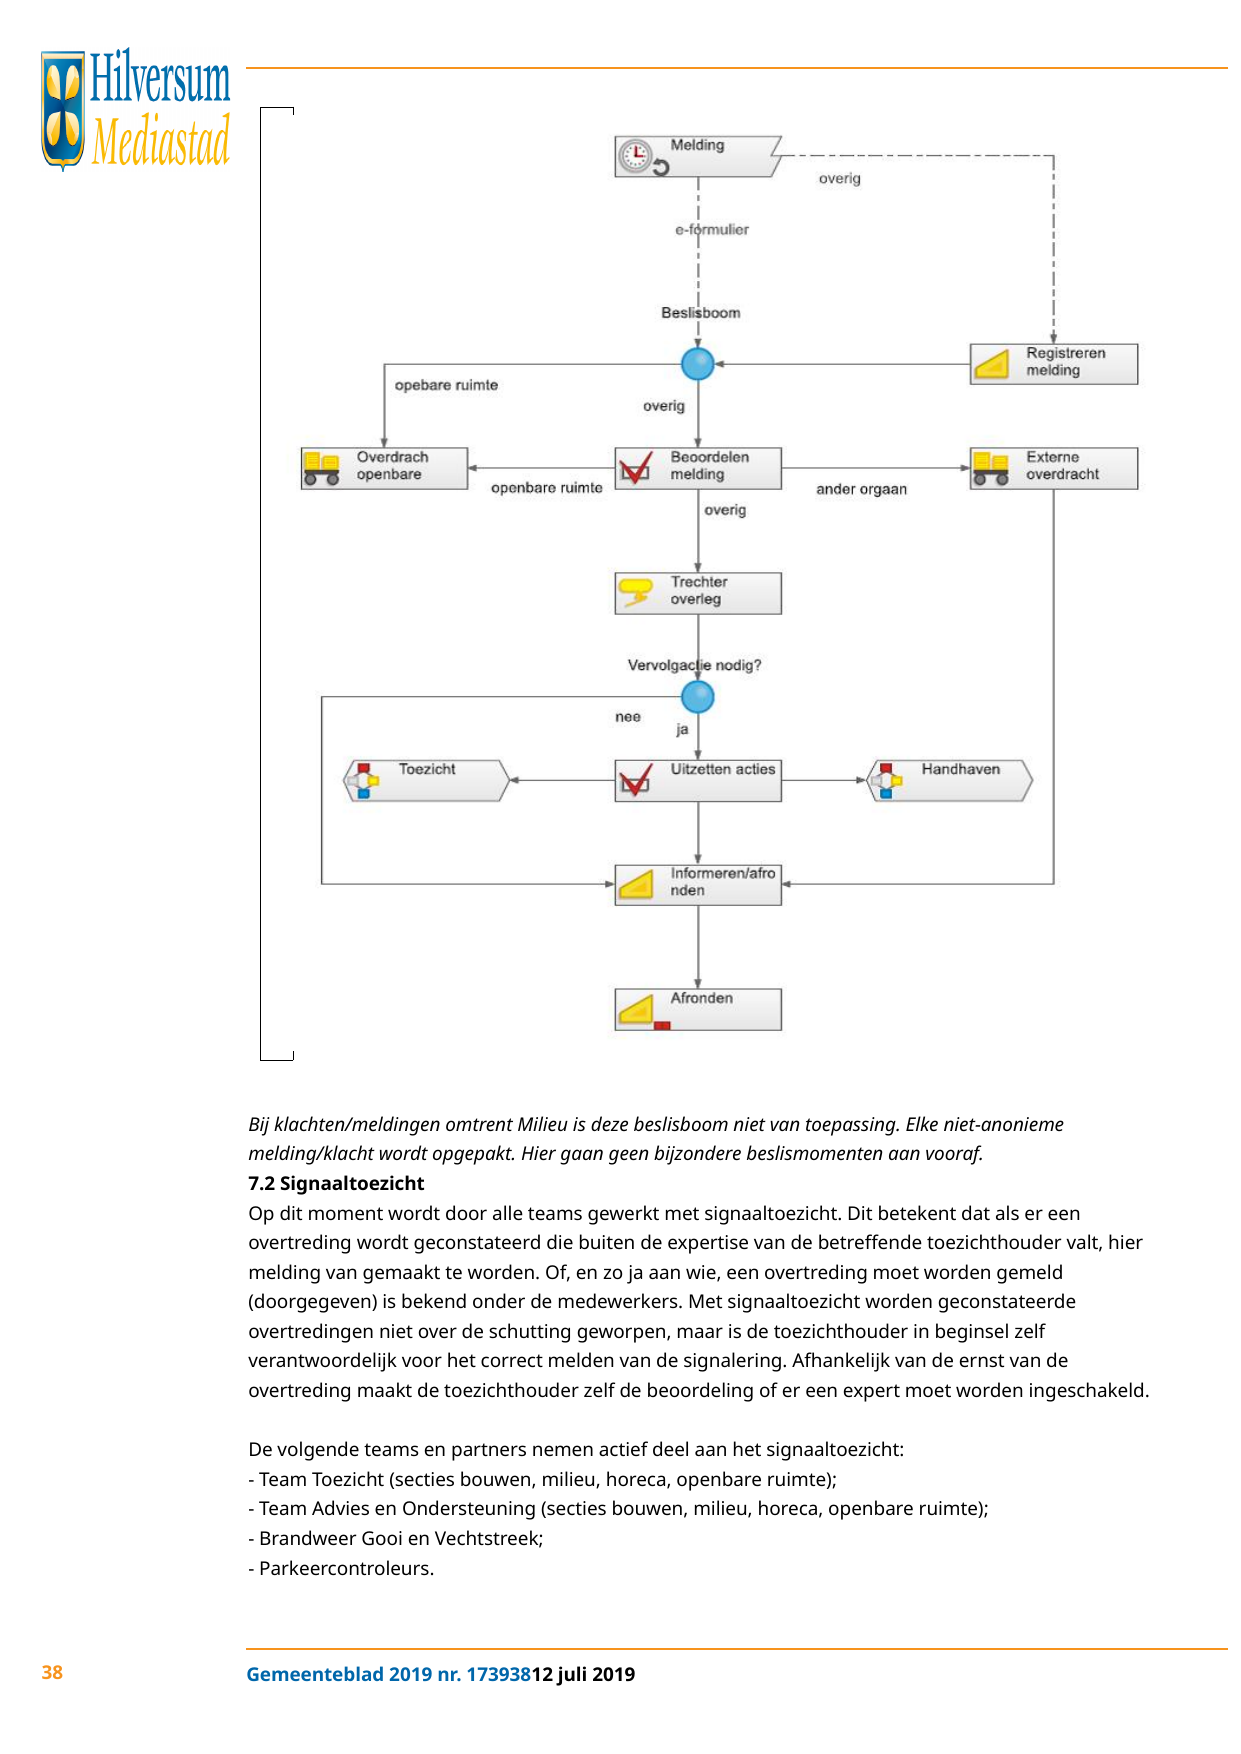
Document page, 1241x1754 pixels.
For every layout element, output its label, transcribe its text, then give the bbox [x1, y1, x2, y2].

text - Brandweer Gooi en Vechtstreek; [248, 1525, 1152, 1551]
text - Team Advies en Ondersteuning (secties bouwen, milieu, horeca, openbare ruimte); [248, 1496, 1152, 1521]
picture [268, 115, 1155, 1051]
text 7.2 Signaaltoezicht [248, 1170, 1152, 1196]
picture [41, 47, 231, 172]
text - Team Toezicht (secties bouwen, milieu, horeca, openbare ruimte); [248, 1466, 1152, 1492]
text Bij klachten/meldingen omtrent Milieu is deze beslisboom niet van toepassing. Elke niet-anonieme melding/klacht wordt opgepakt. Hier gaan geen bijzondere beslismomenten aan vooraf. [248, 1111, 1152, 1166]
text Op dit moment wordt door alle teams gewerkt met signaaltoezicht. Dit betekent dat als er een overtreding wordt geconstateerd die buiten de expertise van de betreffende toezichthouder valt, hier melding van gemaakt te worden. Of, en zo ja aan wie, een overtreding moet worden gemeld (doorgegeven) is bekend onder de medewerkers. Met signaaltoezicht worden geconstateerde overtredingen niet over de schutting geworpen, maar is de toezichthouder in beginsel zelf verantwoordelijk voor het correct melden van de signalering. Afhankelijk van de ernst van de overtreding maakt de toezichthouder zelf de beoordeling of er een expert moet worden ingeschakeld. [248, 1200, 1152, 1403]
text De volgende teams en partners nemen actief deel aan het signaaltoezicht: [248, 1436, 1152, 1462]
text - Parkeercontroleurs. [248, 1555, 1152, 1580]
